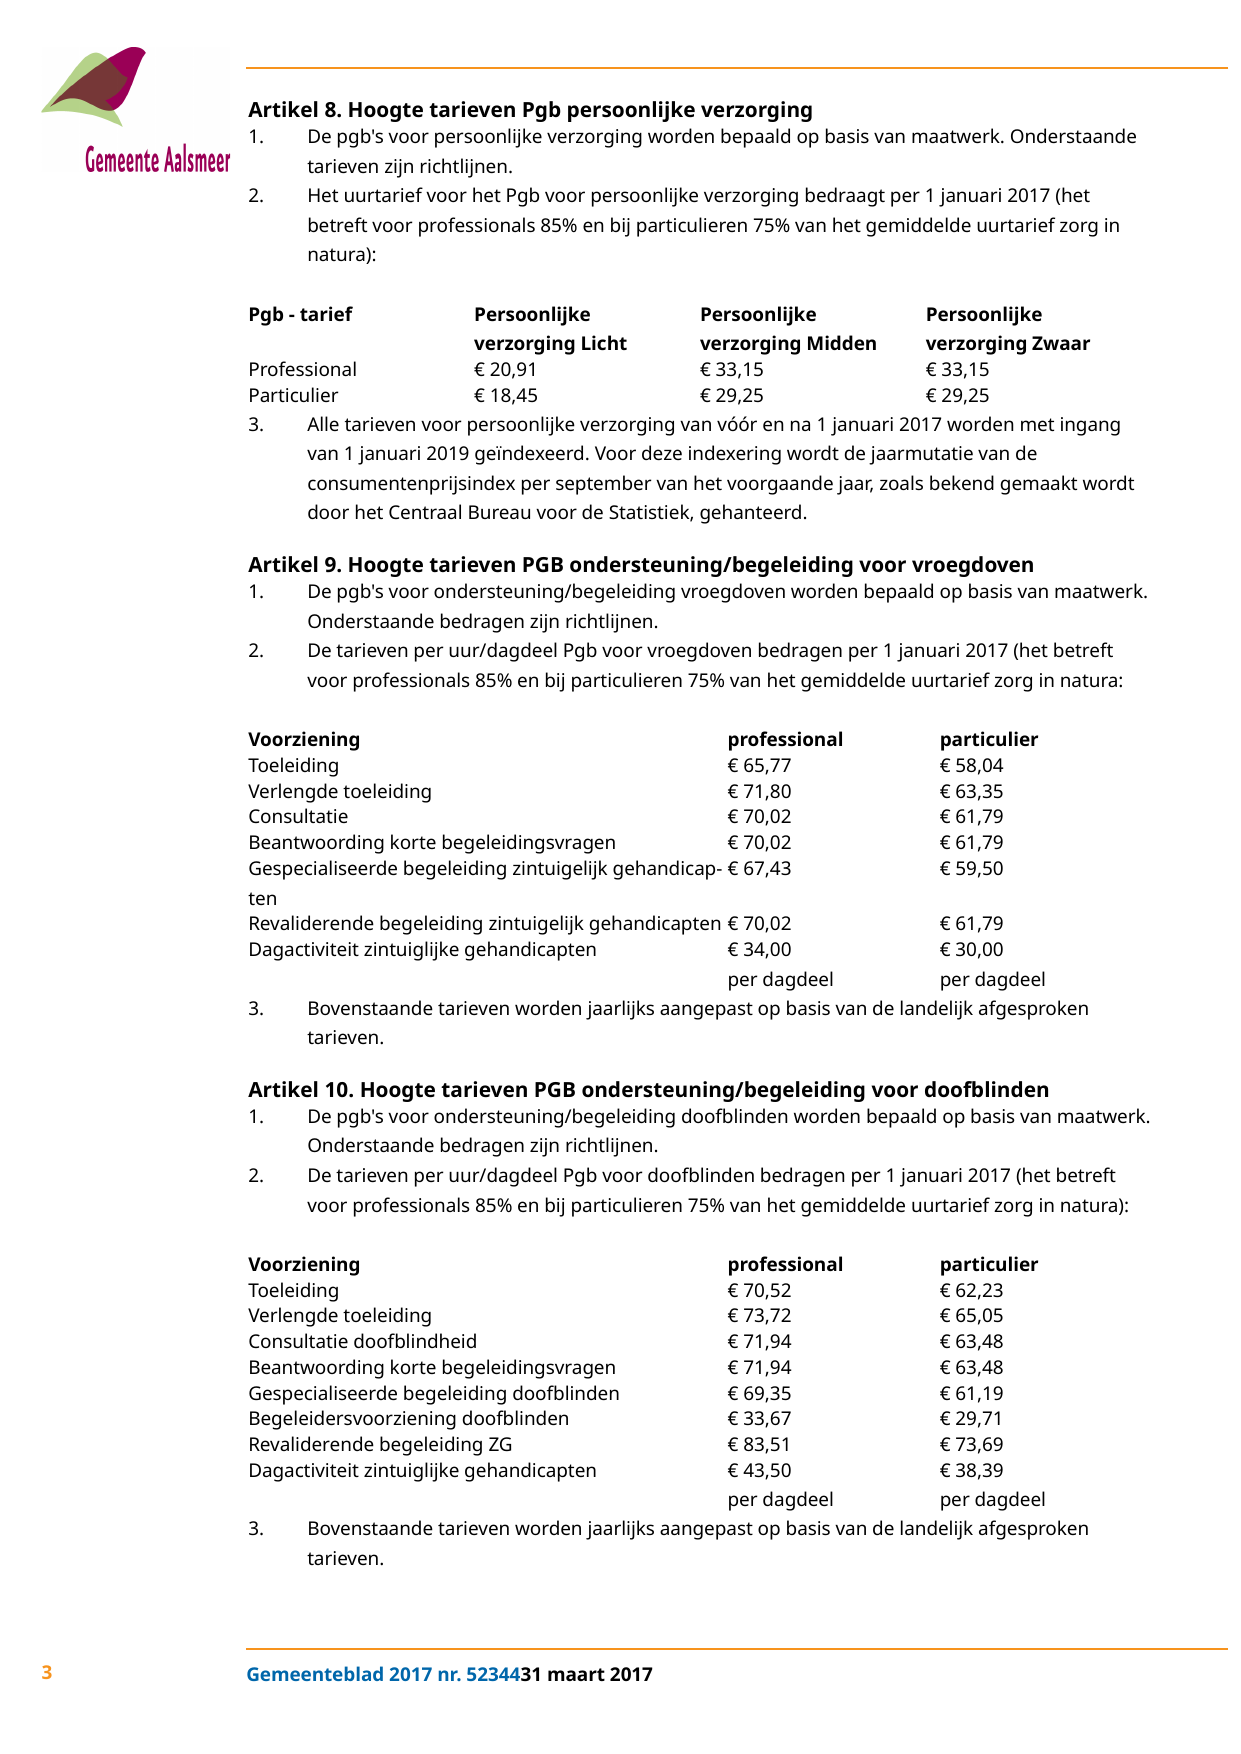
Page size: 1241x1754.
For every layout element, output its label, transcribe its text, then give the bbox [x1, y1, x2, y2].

table_cell € 18,45 [474, 382, 700, 408]
table_cell € 29,71 [940, 1406, 1152, 1431]
table_cell Consultatie doofblindheid [248, 1328, 727, 1354]
table_header particulier [940, 1251, 1152, 1277]
table_cell € 30,00 per dagdeel [940, 936, 1152, 991]
table_cell Beantwoording korte begeleidingsvragen [248, 829, 727, 855]
table_header professional [728, 726, 939, 752]
table_header Persoonlijke verzorging Midden [700, 301, 926, 356]
picture [41, 47, 231, 172]
table_cell € 70,02 [728, 829, 939, 855]
table_cell Dagactiviteit zintuiglijke gehandicapten [248, 936, 727, 991]
table_cell € 61,79 [940, 910, 1152, 936]
table_cell Professional [248, 356, 474, 382]
table_cell € 70,02 [728, 910, 939, 936]
table_cell € 59,50 [940, 855, 1152, 910]
table_cell Beantwoording korte begeleidingsvragen [248, 1354, 727, 1380]
list De pgb's voor ondersteuning/begeleiding doofblinden worden bepaald op basis van maatwerk. Onderstaande bedragen zijn richtlijnen. [248, 1103, 1152, 1158]
table_cell € 63,48 [940, 1354, 1152, 1380]
table_cell € 33,67 [728, 1406, 939, 1431]
table_header professional [728, 1251, 939, 1277]
text Artikel 10. Hoogte tarieven PGB ondersteuning/begeleiding voor doofblinden [248, 1075, 1152, 1103]
table_cell € 73,72 [728, 1303, 939, 1328]
table_cell € 34,00 per dagdeel [728, 936, 939, 991]
table_cell € 63,35 [940, 778, 1152, 804]
table_cell € 83,51 [728, 1431, 939, 1457]
table_cell Gespecialiseerde begeleiding zintuigelijk gehandicap-ten [248, 855, 727, 910]
table_cell Particulier [248, 382, 474, 408]
table_cell € 43,50 per dagdeel [728, 1457, 939, 1512]
table_cell € 65,05 [940, 1303, 1152, 1328]
table_cell Begeleidersvoorziening doofblinden [248, 1406, 727, 1431]
table_cell € 61,79 [940, 804, 1152, 829]
table_cell € 33,15 [700, 356, 926, 382]
list Het uurtarief voor het Pgb voor persoonlijke verzorging bedraagt per 1 januari 2017 (het betreft voor professionals 85% en bij particulieren 75% van het gemiddelde uurtarief zorg in natura): [248, 182, 1152, 267]
table_cell € 71,80 [728, 778, 939, 804]
table_cell € 62,23 [940, 1277, 1152, 1303]
table_header Persoonlijke verzorging Zwaar [926, 301, 1152, 356]
table_cell Gespecialiseerde begeleiding doofblinden [248, 1380, 727, 1406]
table_cell € 29,25 [700, 382, 926, 408]
table_cell € 61,19 [940, 1380, 1152, 1406]
table_cell € 38,39 per dagdeel [940, 1457, 1152, 1512]
table_cell € 33,15 [926, 356, 1152, 382]
list De tarieven per uur/dagdeel Pgb voor vroegdoven bedragen per 1 januari 2017 (het betreft voor professionals 85% en bij particulieren 75% van het gemiddelde uurtarief zorg in natura: [248, 638, 1152, 693]
table_cell € 29,25 [926, 382, 1152, 408]
table_header Voorziening [248, 726, 727, 752]
table_cell € 20,91 [474, 356, 700, 382]
table_cell Verlengde toeleiding [248, 778, 727, 804]
table_header Persoonlijke verzorging Licht [474, 301, 700, 356]
table_cell Revaliderende begeleiding ZG [248, 1431, 727, 1457]
table_cell € 63,48 [940, 1328, 1152, 1354]
table_cell € 69,35 [728, 1380, 939, 1406]
table_cell Revaliderende begeleiding zintuigelijk gehandicapten [248, 910, 727, 936]
table_cell € 67,43 [728, 855, 939, 910]
table_cell Toeleiding [248, 1277, 727, 1303]
list Alle tarieven voor persoonlijke verzorging van vóór en na 1 januari 2017 worden met ingang van 1 januari 2019 geïndexeerd. Voor deze indexering wordt de jaarmutatie van de consumentenprijsindex per september van het voorgaande jaar, zoals bekend gemaakt wordt door het Centraal Bureau voor de Statistiek, gehanteerd. [248, 411, 1152, 525]
list De pgb's voor persoonlijke verzorging worden bepaald op basis van maatwerk. Onderstaande tarieven zijn richtlijnen. [248, 123, 1152, 178]
table_header particulier [940, 726, 1152, 752]
table_cell Consultatie [248, 804, 727, 829]
table_cell € 73,69 [940, 1431, 1152, 1457]
list De pgb's voor ondersteuning/begeleiding vroegdoven worden bepaald op basis van maatwerk. Onderstaande bedragen zijn richtlijnen. [248, 578, 1152, 634]
table_cell € 71,94 [728, 1354, 939, 1380]
table_cell € 71,94 [728, 1328, 939, 1354]
table_cell Dagactiviteit zintuiglijke gehandicapten [248, 1457, 727, 1512]
table_cell Toeleiding [248, 752, 727, 778]
table_header Pgb - tarief [248, 301, 474, 356]
table_cell € 58,04 [940, 752, 1152, 778]
text Artikel 8. Hoogte tarieven Pgb persoonlijke verzorging [248, 95, 1152, 123]
table_cell € 70,02 [728, 804, 939, 829]
table_cell € 61,79 [940, 829, 1152, 855]
table_cell € 65,77 [728, 752, 939, 778]
table_cell Verlengde toeleiding [248, 1303, 727, 1328]
text Artikel 9. Hoogte tarieven PGB ondersteuning/begeleiding voor vroegdoven [248, 550, 1152, 578]
list Bovenstaande tarieven worden jaarlijks aangepast op basis van de landelijk afgesproken tarieven. [248, 1516, 1152, 1571]
list Bovenstaande tarieven worden jaarlijks aangepast op basis van de landelijk afgesproken tarieven. [248, 995, 1152, 1050]
table_header Voorziening [248, 1251, 727, 1277]
table_cell € 70,52 [728, 1277, 939, 1303]
list De tarieven per uur/dagdeel Pgb voor doofblinden bedragen per 1 januari 2017 (het betreft voor professionals 85% en bij particulieren 75% van het gemiddelde uurtarief zorg in natura): [248, 1162, 1152, 1218]
